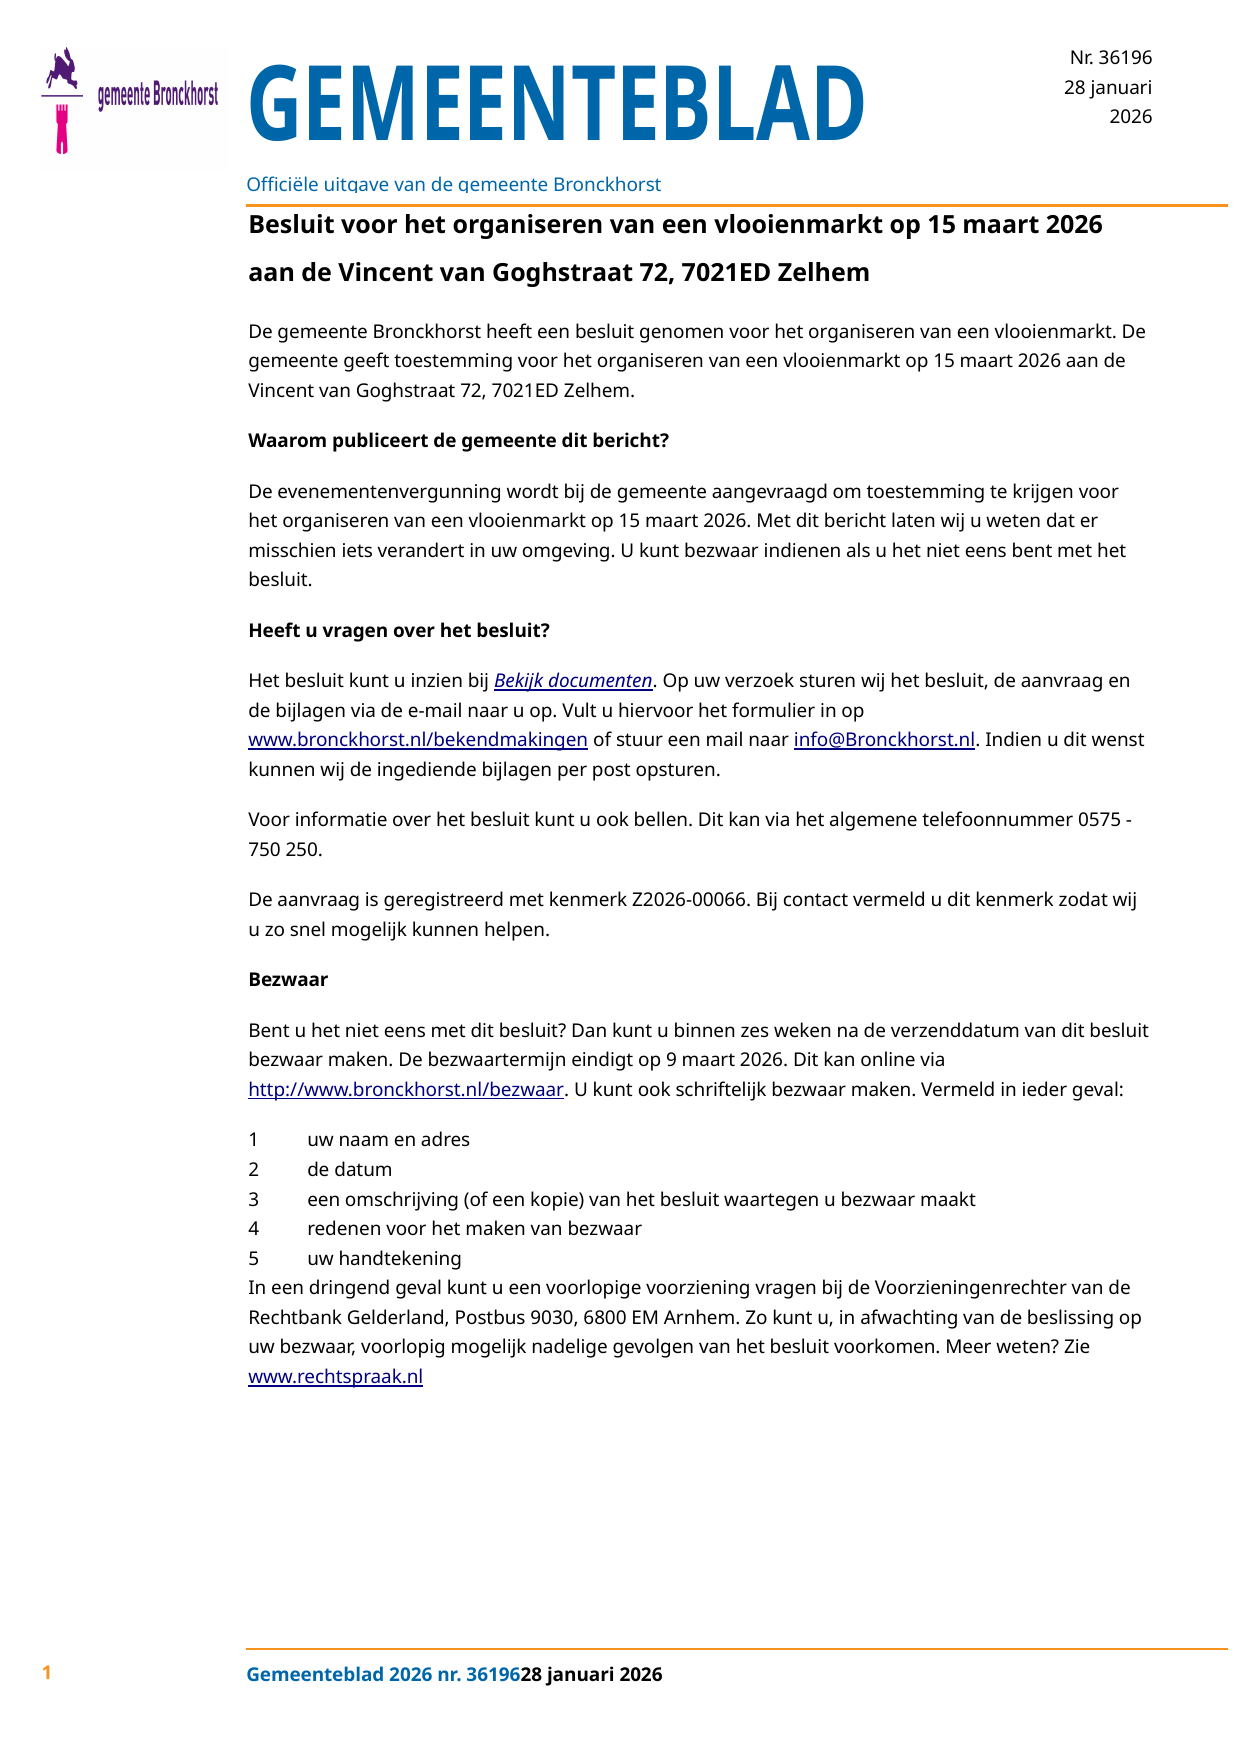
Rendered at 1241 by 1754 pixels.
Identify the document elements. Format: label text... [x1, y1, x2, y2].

text Het besluit kunt u inzien bij Bekijk documenten. Op uw verzoek sturen wij het besluit, de aanvraag en de bijlagen via de e-mail naar u op. Vult u hiervoor het formulier in op www.bronckhorst.nl/bekendmakingen of stuur een mail naar info@Bronckhorst.nl. Indien u dit wenst kunnen wij de ingediende bijlagen per post opsturen. [248, 667, 1152, 782]
picture [41, 47, 231, 172]
list uw naam en adres [248, 1127, 1152, 1152]
text Besluit voor het organiseren van een vlooienmarkt op 15 maart 2026 aan de Vincent van Goghstraat 72, 7021ED Zelhem [248, 207, 1152, 288]
list een omschrijving (of een kopie) van het besluit waartegen u bezwaar maakt [248, 1186, 1152, 1212]
text De evenementenvergunning wordt bij de gemeente aangevraagd om toestemming te krijgen voor het organiseren van een vlooienmarkt op 15 maart 2026. Met dit bericht laten wij u weten dat er misschien iets verandert in uw omgeving. U kunt bezwaar indienen als u het niet eens bent met het besluit. [248, 478, 1152, 592]
list uw handtekening [248, 1245, 1152, 1271]
text Waarom publiceert de gemeente dit bericht? [248, 427, 1152, 453]
text Voor informatie over het besluit kunt u ook bellen. Dit kan via het algemene telefoonnummer 0575 - 750 250. [248, 807, 1152, 862]
list redenen voor het maken van bezwaar [248, 1215, 1152, 1241]
list de datum [248, 1156, 1152, 1182]
text In een dringend geval kunt u een voorlopige voorziening vragen bij de Voorzieningenrechter van de Rechtbank Gelderland, Postbus 9030, 6800 EM Arnhem. Zo kunt u, in afwachting van de beslissing op uw bezwaar, voorlopig mogelijk nadelige gevolgen van het besluit voorkomen. Meer weten? Zie www.rechtspraak.nl [248, 1274, 1152, 1389]
text Bent u het niet eens met dit besluit? Dan kunt u binnen zes weken na de verzenddatum van dit besluit bezwaar maken. De bezwaartermijn eindigt op 9 maart 2026. Dit kan online via http://www.bronckhorst.nl/bezwaar. U kunt ook schriftelijk bezwaar maken. Vermeld in ieder geval: [248, 1017, 1152, 1102]
text Heeft u vragen over het besluit? [248, 617, 1152, 643]
text Bezwaar [248, 967, 1152, 992]
text De aanvraag is geregistreerd met kenmerk Z2026-00066. Bij contact vermeld u dit kenmerk zodat wij u zo snel mogelijk kunnen helpen. [248, 887, 1152, 942]
text De gemeente Bronckhorst heeft een besluit genomen voor het organiseren van een vlooienmarkt. De gemeente geeft toestemming voor het organiseren van een vlooienmarkt op 15 maart 2026 aan de Vincent van Goghstraat 72, 7021ED Zelhem. [248, 318, 1152, 403]
